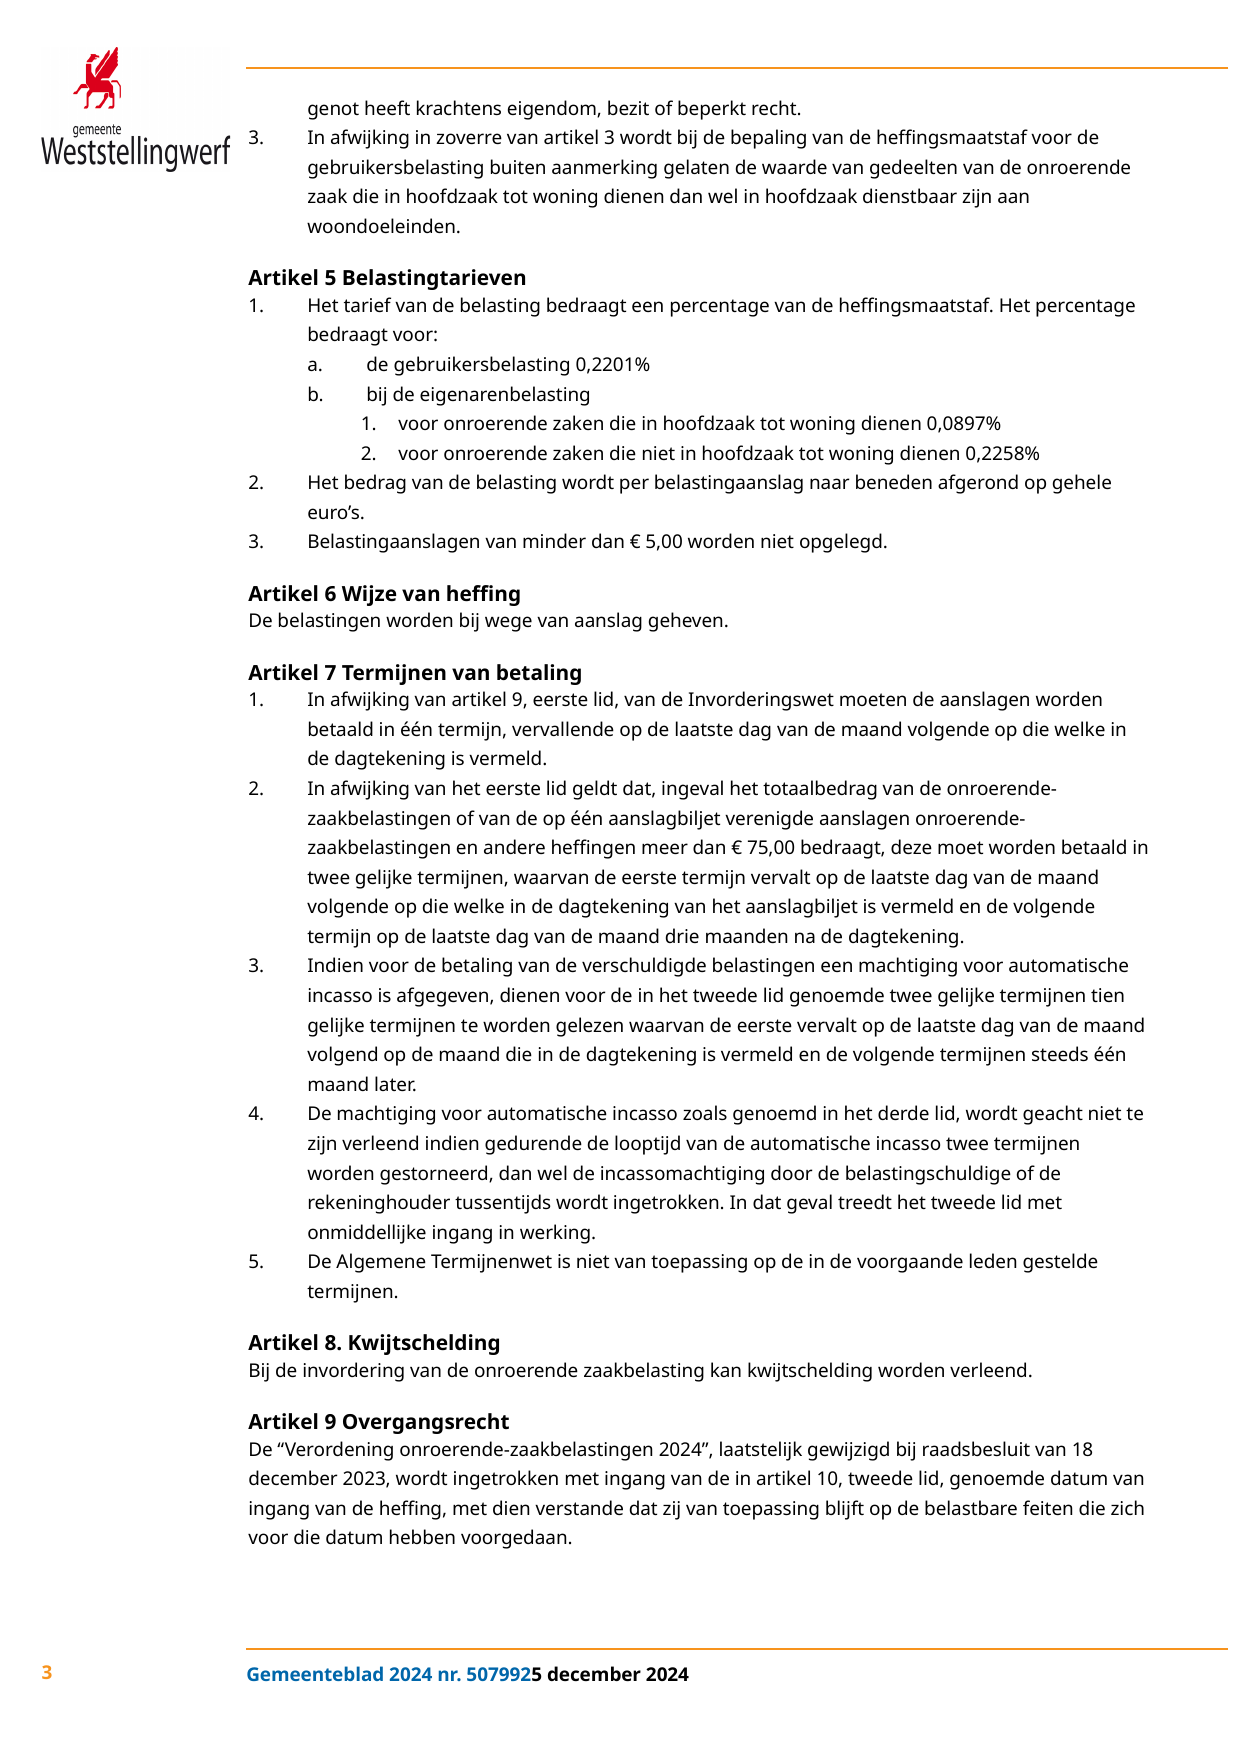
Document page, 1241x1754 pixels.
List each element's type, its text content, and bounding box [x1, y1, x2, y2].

text Artikel 6 Wijze van heffing [248, 579, 1152, 607]
text Artikel 5 Belastingtarieven [248, 263, 1152, 292]
list voor onroerende zaken die in hoofdzaak tot woning dienen 0,0897% [361, 410, 1152, 436]
text Artikel 7 Termijnen van betaling [248, 658, 1152, 686]
list In afwijking in zoverre van artikel 3 wordt bij de bepaling van de heffingsmaatstaf voor de gebruikersbelasting buiten aanmerking gelaten de waarde van gedeelten van de onroerende zaak die in hoofdzaak tot woning dienen dan wel in hoofdzaak dienstbaar zijn aan woondoeleinden. [248, 124, 1152, 239]
list In afwijking van artikel 9, eerste lid, van de Invorderingswet moeten de aanslagen worden betaald in één termijn, vervallende op de laatste dag van de maand volgende op die welke in de dagtekening is vermeld. [248, 686, 1152, 771]
list De machtiging voor automatische incasso zoals genoemd in het derde lid, wordt geacht niet te zijn verleend indien gedurende de looptijd van de automatische incasso twee termijnen worden gestorneerd, dan wel de incassomachtiging door de belastingschuldige of de rekeninghouder tussentijds wordt ingetrokken. In dat geval treedt het tweede lid met onmiddellijke ingang in werking. [248, 1101, 1152, 1244]
list Het tarief van de belasting bedraagt een percentage van de heffingsmaatstaf. Het percentage bedraagt voor: [248, 292, 1152, 347]
text De “Verordening onroerende-zaakbelastingen 2024”, laatstelijk gewijzigd bij raadsbesluit van 18 december 2023, wordt ingetrokken met ingang van de in artikel 10, tweede lid, genoemde datum van ingang van de heffing, met dien verstande dat zij van toepassing blijft op de belastbare feiten die zich voor die datum hebben voorgedaan. [248, 1436, 1152, 1550]
picture [41, 47, 231, 172]
text Artikel 9 Overgangsrecht [248, 1407, 1152, 1436]
list De Algemene Termijnenwet is niet van toepassing op de in de voorgaande leden gestelde termijnen. [248, 1248, 1152, 1304]
list Indien voor de betaling van de verschuldigde belastingen een machtiging voor automatische incasso is afgegeven, dienen voor de in het tweede lid genoemde twee gelijke termijnen tien gelijke termijnen te worden gelezen waarvan de eerste vervalt op de laatste dag van de maand volgend op de maand die in de dagtekening is vermeld en de volgende termijnen steeds één maand later. [248, 953, 1152, 1097]
text De belastingen worden bij wege van aanslag geheven. [248, 607, 1152, 633]
text Bij de invordering van de onroerende zaakbelasting kan kwijtschelding worden verleend. [248, 1357, 1152, 1383]
list de gebruikersbelasting 0,2201% [307, 351, 1152, 377]
list In afwijking van het eerste lid geldt dat, ingeval het totaalbedrag van de onroerende-zaakbelastingen of van de op één aanslagbiljet verenigde aanslagen onroerende-zaakbelastingen en andere heffingen meer dan € 75,00 bedraagt, deze moet worden betaald in twee gelijke termijnen, waarvan de eerste termijn vervalt op de laatste dag van de maand volgende op die welke in de dagtekening van het aanslagbiljet is vermeld en de volgende termijn op de laatste dag van de maand drie maanden na de dagtekening. [248, 775, 1152, 949]
list genot heeft krachtens eigendom, bezit of beperkt recht. [248, 95, 1152, 121]
list bij de eigenarenbelasting [307, 381, 1152, 406]
list Belastingaanslagen van minder dan € 5,00 worden niet opgelegd. [248, 529, 1152, 554]
list voor onroerende zaken die niet in hoofdzaak tot woning dienen 0,2258% [361, 440, 1152, 466]
text Artikel 8. Kwijtschelding [248, 1328, 1152, 1357]
list Het bedrag van de belasting wordt per belastingaanslag naar beneden afgerond op gehele euro’s. [248, 469, 1152, 525]
